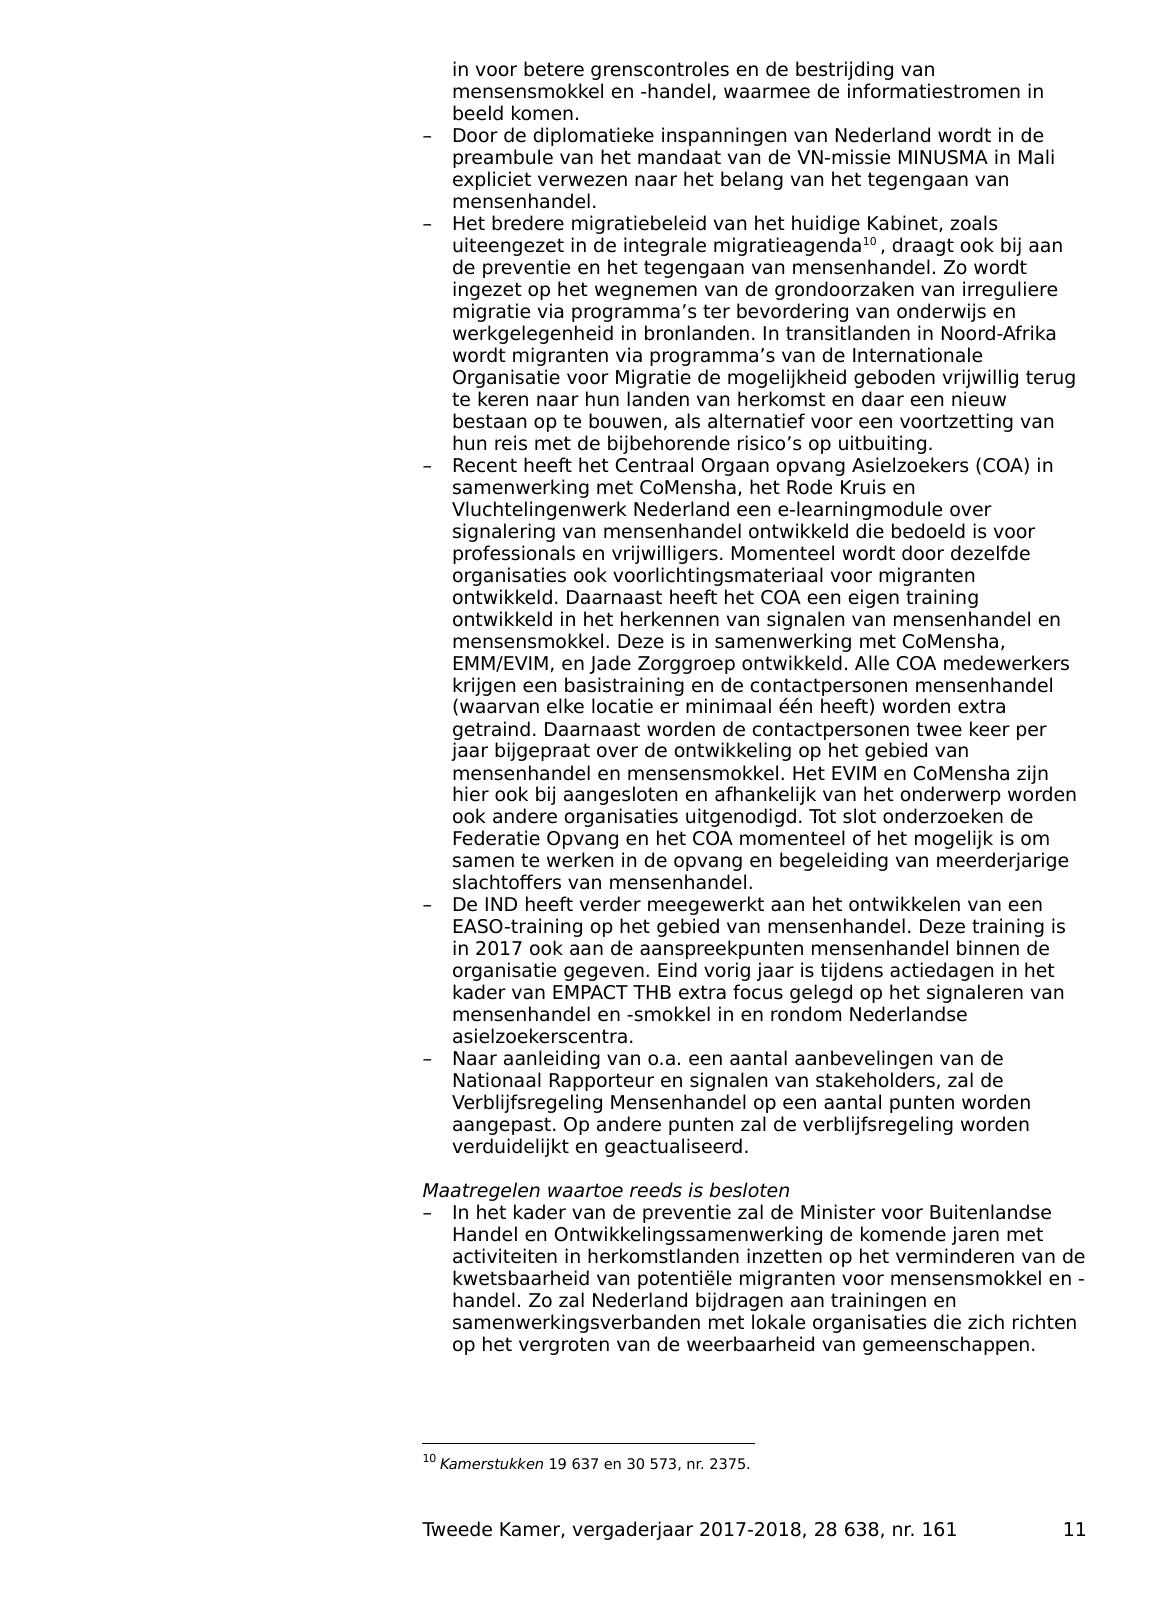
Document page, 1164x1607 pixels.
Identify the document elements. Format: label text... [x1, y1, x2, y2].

text – Het bredere migratiebeleid van het huidige Kabinet, zoals uiteengezet in de integrale migratieagenda, draagt ook bij aan de preventie en het tegengaan van mensenhandel. Zo wordt ingezet op het wegnemen van de grondoorzaken van irreguliere migratie via programma’s ter bevordering van onderwijs en werkgelegenheid in bronlanden. In transitlanden in Noord-Afrika wordt migranten via programma’s van de Internationale Organisatie voor Migratie de mogelijkheid geboden vrijwillig terug te keren naar hun landen van herkomst en daar een nieuw bestaan op te bouwen, als alternatief voor een voortzetting van hun reis met de bijbehorende risico’s op uitbuiting. [422, 213, 1087, 455]
subtitle Maatregelen waartoe reeds is besloten [422, 1180, 1087, 1202]
text – De IND heeft verder meegewerkt aan het ontwikkelen van een EASO-training op het gebied van mensenhandel. Deze training is in 2017 ook aan de aanspreekpunten mensenhandel binnen de organisatie gegeven. Eind vorig jaar is tijdens actiedagen in het kader van EMPACT THB extra focus gelegd op het signaleren van mensenhandel en -smokkel in en rondom Nederlandse asielzoekerscentra. [422, 894, 1087, 1048]
text Kamerstukken 19 637 en 30 573, nr. 2375. [422, 1452, 1087, 1474]
text – Recent heeft het Centraal Orgaan opvang Asielzoekers (COA) in samenwerking met CoMensha, het Rode Kruis en Vluchtelingenwerk Nederland een e-learningmodule over signalering van mensenhandel ontwikkeld die bedoeld is voor professionals en vrijwilligers. Momenteel wordt door dezelfde organisaties ook voorlichtingsmateriaal voor migranten ontwikkeld. Daarnaast heeft het COA een eigen training ontwikkeld in het herkennen van signalen van mensenhandel en mensensmokkel. Deze is in samenwerking met CoMensha, EMM/EVIM, en Jade Zorggroep ontwikkeld. Alle COA medewerkers krijgen een basistraining en de contactpersonen mensenhandel (waarvan elke locatie er minimaal één heeft) worden extra getraind. Daarnaast worden de contactpersonen twee keer per jaar bijgepraat over de ontwikkeling op het gebied van mensenhandel en mensensmokkel. Het EVIM en CoMensha zijn hier ook bij aangesloten en afhankelijk van het onderwerp worden ook andere organisaties uitgenodigd. Tot slot onderzoeken de Federatie Opvang en het COA momenteel of het mogelijk is om samen te werken in de opvang en begeleiding van meerderjarige slachtoffers van mensenhandel. [422, 455, 1087, 894]
text in voor betere grenscontroles en de bestrijding van mensensmokkel en -handel, waarmee de informatiestromen in beeld komen. [422, 59, 1087, 125]
text – Door de diplomatieke inspanningen van Nederland wordt in de preambule van het mandaat van de VN-missie MINUSMA in Mali expliciet verwezen naar het belang van het tegengaan van mensenhandel. [422, 125, 1087, 213]
text – In het kader van de preventie zal de Minister voor Buitenlandse Handel en Ontwikkelingssamenwerking de komende jaren met activiteiten in herkomstlanden inzetten op het verminderen van de kwetsbaarheid van potentiële migranten voor mensensmokkel en -handel. Zo zal Nederland bijdragen aan trainingen en samenwerkingsverbanden met lokale organisaties die zich richten op het vergroten van de weerbaarheid van gemeenschappen. [422, 1202, 1087, 1356]
text – Naar aanleiding van o.a. een aantal aanbevelingen van de Nationaal Rapporteur en signalen van stakeholders, zal de Verblijfsregeling Mensenhandel op een aantal punten worden aangepast. Op andere punten zal de verblijfsregeling worden verduidelijkt en geactualiseerd. [422, 1048, 1087, 1158]
